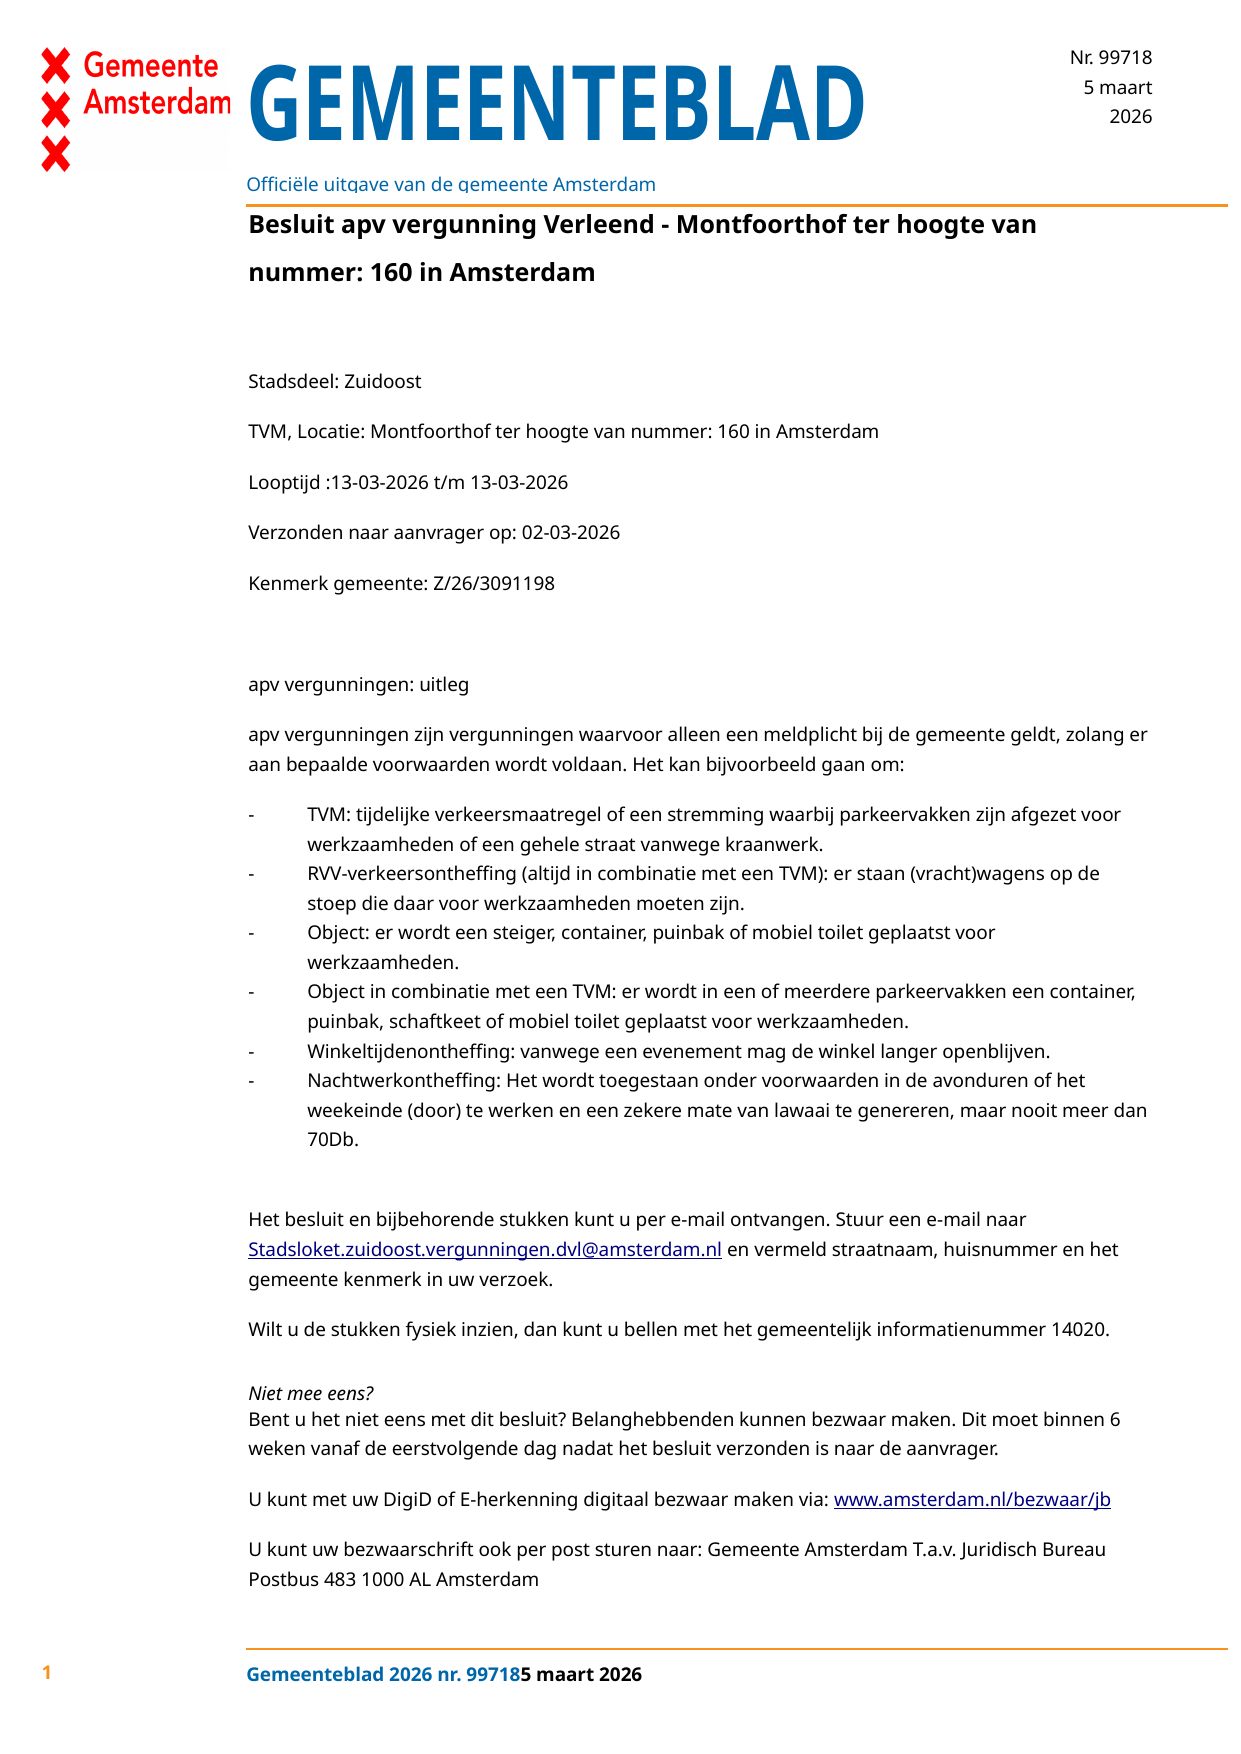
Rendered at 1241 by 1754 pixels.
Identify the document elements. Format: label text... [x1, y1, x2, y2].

list TVM: tijdelijke verkeersmaatregel of een stremming waarbij parkeervakken zijn afgezet voor werkzaamheden of een gehele straat vanwege kraanwerk. [248, 801, 1152, 857]
list Winkeltijdenontheffing: vanwege een evenement mag de winkel langer openblijven. [248, 1038, 1152, 1064]
list Object: er wordt een steiger, container, puinbak of mobiel toilet geplaatst voor werkzaamheden. [248, 919, 1152, 975]
text Niet mee eens? [248, 1380, 1152, 1406]
text TVM, Locatie: Montfoorthof ter hoogte van nummer: 160 in Amsterdam [248, 419, 1152, 444]
list Object in combinatie met een TVM: er wordt in een of meerdere parkeervakken een container, puinbak, schaftkeet of mobiel toilet geplaatst voor werkzaamheden. [248, 979, 1152, 1034]
text apv vergunningen: uitleg [248, 671, 1152, 697]
text Bent u het niet eens met dit besluit? Belanghebbenden kunnen bezwaar maken. Dit moet binnen 6 weken vanaf de eerstvolgende dag nadat het besluit verzonden is naar de aanvrager. [248, 1406, 1152, 1461]
text U kunt uw bezwaarschrift ook per post sturen naar: Gemeente Amsterdam T.a.v. Juridisch Bureau Postbus 483 1000 AL Amsterdam [248, 1536, 1152, 1592]
text Besluit apv vergunning Verleend - Montfoorthof ter hoogte van nummer: 160 in Amsterdam [248, 207, 1152, 288]
text apv vergunningen zijn vergunningen waarvoor alleen een meldplicht bij de gemeente geldt, zolang er aan bepaalde voorwaarden wordt voldaan. Het kan bijvoorbeeld gaan om: [248, 721, 1152, 777]
text Stadsdeel: Zuidoost [248, 368, 1152, 394]
text Verzonden naar aanvrager op: 02-03-2026 [248, 519, 1152, 545]
text U kunt met uw DigiD of E-herkenning digitaal bezwaar maken via: www.amsterdam.nl/bezwaar/jb [248, 1486, 1152, 1512]
list RVV-verkeersontheffing (altijd in combinatie met een TVM): er staan (vracht)wagens op de stoep die daar voor werkzaamheden moeten zijn. [248, 860, 1152, 916]
text Wilt u de stukken fysiek inzien, dan kunt u bellen met het gemeentelijk informatienummer 14020. [248, 1316, 1152, 1342]
text Het besluit en bijbehorende stukken kunt u per e-mail ontvangen. Stuur een e-mail naar Stadsloket.zuidoost.vergunningen.dvl@amsterdam.nl en vermeld straatnaam, huisnummer en het gemeente kenmerk in uw verzoek. [248, 1207, 1152, 1292]
text Looptijd :13-03-2026 t/m 13-03-2026 [248, 469, 1152, 495]
picture [41, 47, 231, 172]
list Nachtwerkontheffing: Het wordt toegestaan onder voorwaarden in de avonduren of het weekeinde (door) te werken en een zekere mate van lawaai te genereren, maar nooit meer dan 70Db. [248, 1067, 1152, 1152]
text Kenmerk gemeente: Z/26/3091198 [248, 570, 1152, 596]
